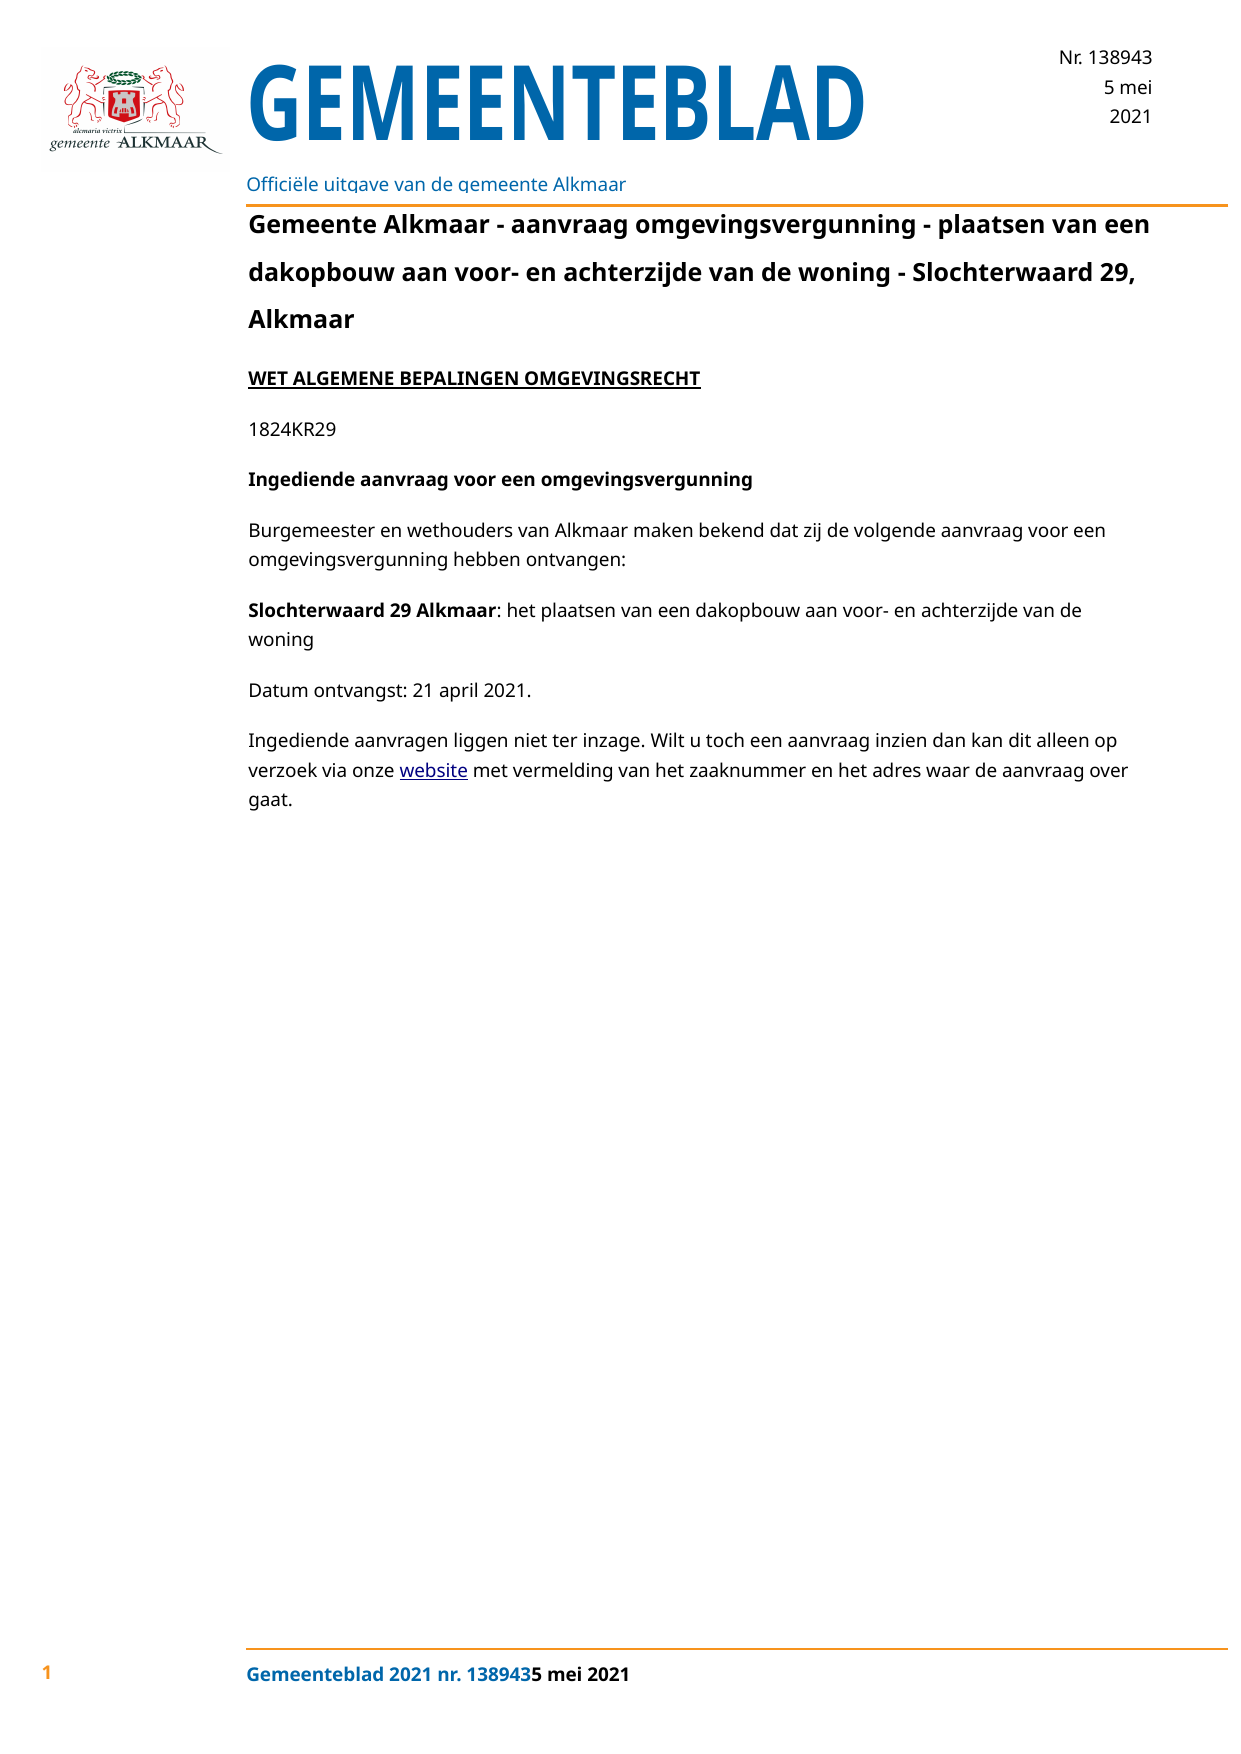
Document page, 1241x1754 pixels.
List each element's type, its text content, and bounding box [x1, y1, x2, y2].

text Burgemeester en wethouders van Alkmaar maken bekend dat zij de volgende aanvraag voor een omgevingsvergunning hebben ontvangen: [248, 517, 1152, 572]
picture [41, 47, 231, 172]
text Ingediende aanvragen liggen niet ter inzage. Wilt u toch een aanvraag inzien dan kan dit alleen op verzoek via onze website met vermelding van het zaaknummer en het adres waar de aanvraag over gaat. [248, 727, 1152, 812]
text Ingediende aanvraag voor een omgevingsvergunning [248, 466, 1152, 492]
text WET ALGEMENE BEPALINGEN OMGEVINGSRECHT [248, 366, 1152, 391]
text Gemeente Alkmaar - aanvraag omgevingsvergunning - plaatsen van een dakopbouw aan voor- en achterzijde van de woning - Slochterwaard 29, Alkmaar [248, 207, 1152, 336]
text Datum ontvangst: 21 april 2021. [248, 677, 1152, 702]
text 1824KR29 [248, 416, 1152, 442]
text Slochterwaard 29 Alkmaar: het plaatsen van een dakopbouw aan voor- en achterzijde van de woning [248, 597, 1152, 652]
